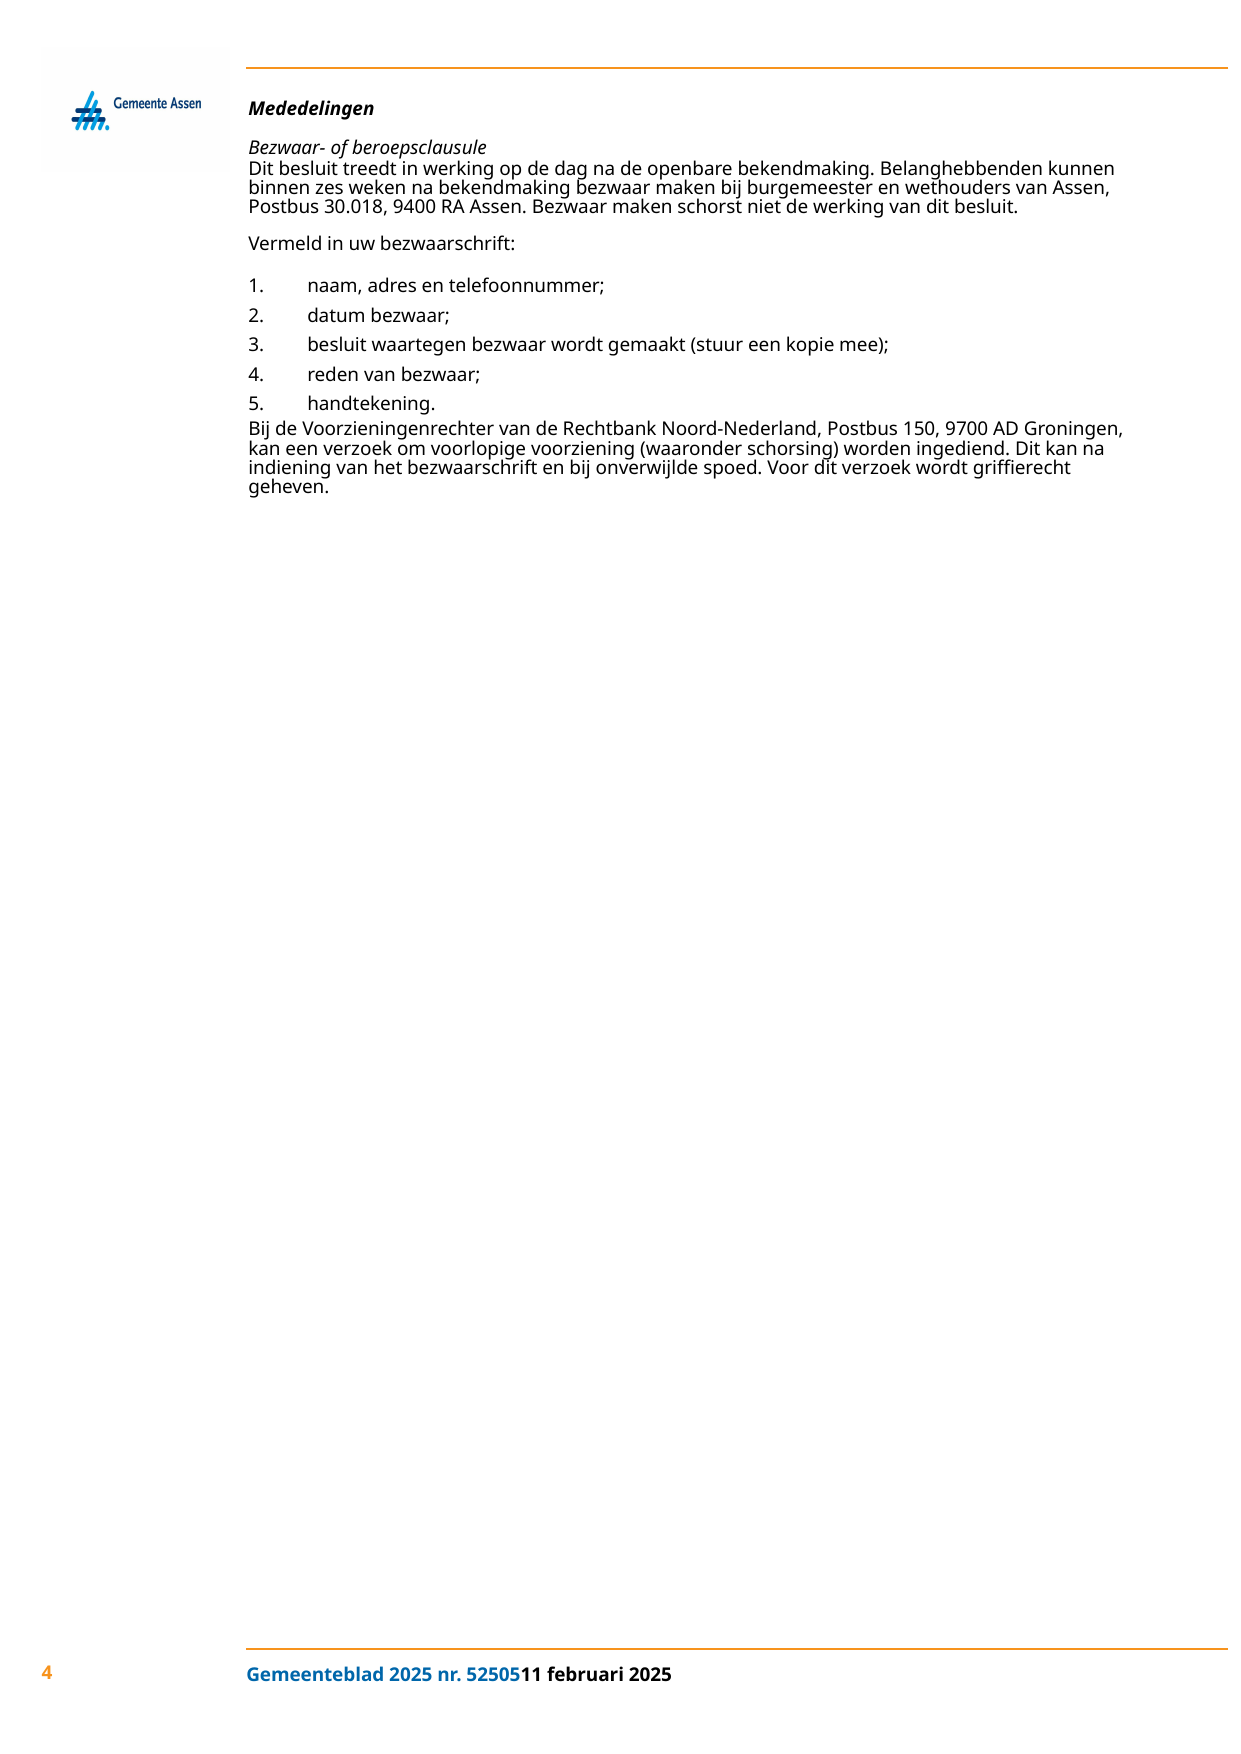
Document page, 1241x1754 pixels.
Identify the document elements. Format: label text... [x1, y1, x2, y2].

list datum bezwaar; [248, 302, 1152, 328]
list besluit waartegen bezwaar wordt gemaakt (stuur een kopie mee); [248, 331, 1152, 357]
text Bij de Voorzieningenrechter van de Rechtbank Noord-Nederland, Postbus 150, 9700 AD Groningen, kan een verzoek om voorlopige voorziening (waaronder schorsing) worden ingediend. Dit kan na indiening van het bezwaarschrift en bij onverwijlde spoed. Voor dit verzoek wordt griffierecht geheven. [248, 420, 1152, 497]
text Bezwaar- of beroepsclausule [248, 134, 1152, 160]
list naam, adres en telefoonnummer; [248, 272, 1152, 298]
text Vermeld in uw bezwaarschrift: [248, 235, 1152, 254]
picture [41, 47, 231, 172]
text Dit besluit treedt in werking op de dag na de openbare bekendmaking. Belanghebbenden kunnen binnen zes weken na bekendmaking bezwaar maken bij burgemeester en wethouders van Assen, Postbus 30.018, 9400 RA Assen. Bezwaar maken schorst niet de werking van dit besluit. [248, 160, 1152, 218]
list reden van bezwaar; [248, 361, 1152, 387]
list handtekening. [248, 391, 1152, 416]
text Mededelingen [248, 95, 1152, 121]
